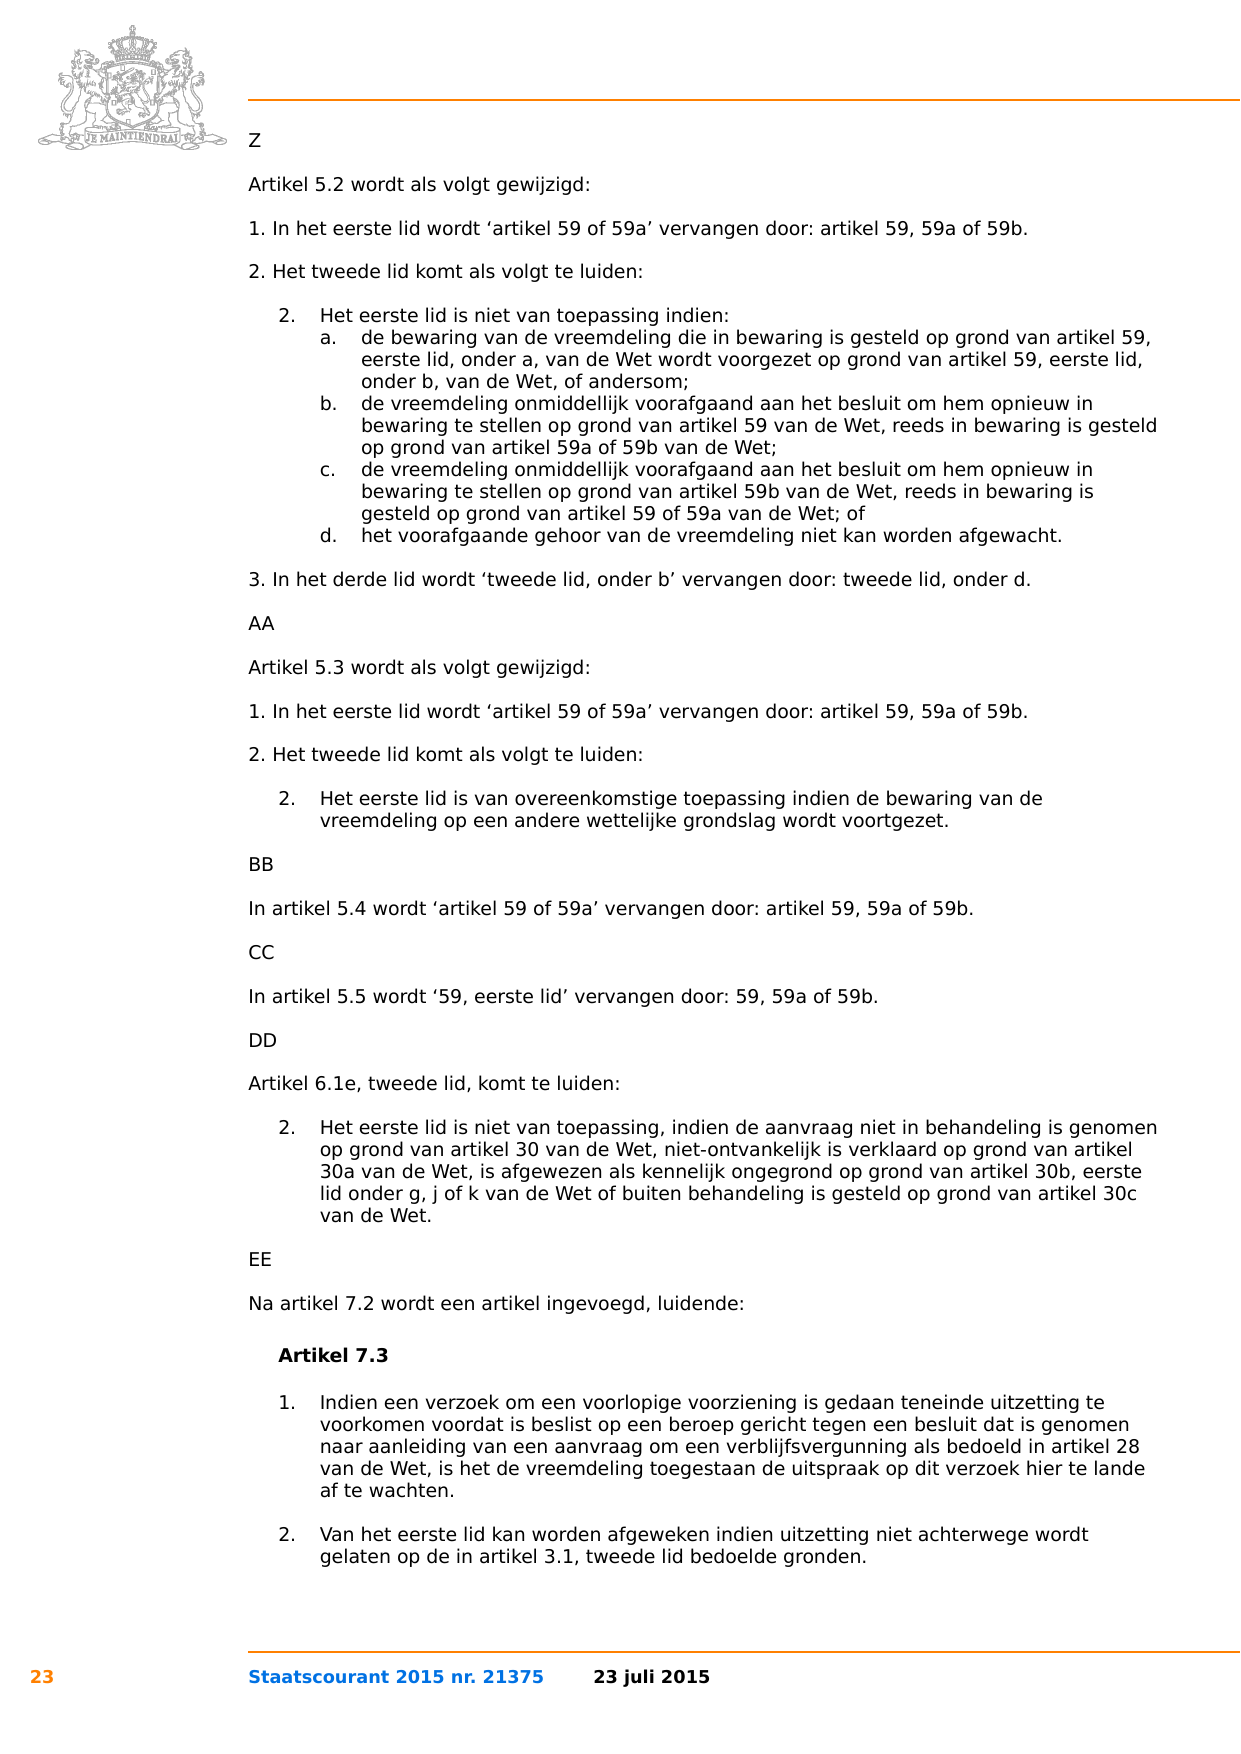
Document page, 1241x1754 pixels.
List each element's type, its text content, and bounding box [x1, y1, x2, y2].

text 1. Indien een verzoek om een voorlopige voorziening is gedaan teneinde uitzetting te voorkomen voordat is beslist op een beroep gericht tegen een besluit dat is genomen naar aanleiding van een aanvraag om een verblijfsvergunning als bedoeld in artikel 28 van de Wet, is het de vreemdeling toegestaan de uitspraak op dit verzoek hier te lande af te wachten. [278, 1392, 1163, 1502]
text In artikel 5.4 wordt ‘artikel 59 of 59a’ vervangen door: artikel 59, 59a of 59b. [248, 898, 1163, 920]
text 2. Het eerste lid is niet van toepassing indien: [278, 305, 1163, 327]
text c. de vreemdeling onmiddellijk voorafgaand aan het besluit om hem opnieuw in bewaring te stellen op grond van artikel 59b van de Wet, reeds in bewaring is gesteld op grond van artikel 59 of 59a van de Wet; of [319, 459, 1163, 525]
picture [38, 25, 227, 150]
text 2. Het tweede lid komt als volgt te luiden: [248, 744, 1163, 766]
text Artikel 5.2 wordt als volgt gewijzigd: [248, 174, 1163, 196]
text AA [248, 613, 1163, 635]
text 2. Het eerste lid is niet van toepassing, indien de aanvraag niet in behandeling is genomen op grond van artikel 30 van de Wet, niet-ontvankelijk is verklaard op grond van artikel 30a van de Wet, is afgewezen als kennelijk ongegrond op grond van artikel 30b, eerste lid onder g, j of k van de Wet of buiten behandeling is gesteld op grond van artikel 30c van de Wet. [278, 1117, 1163, 1227]
text 2. Van het eerste lid kan worden afgeweken indien uitzetting niet achterwege wordt gelaten op de in artikel 3.1, tweede lid bedoelde gronden. [278, 1523, 1163, 1567]
text EE [248, 1249, 1163, 1271]
subtitle Artikel 7.3 [278, 1345, 1163, 1367]
text d. het voorafgaande gehoor van de vreemdeling niet kan worden afgewacht. [319, 525, 1163, 547]
text Na artikel 7.2 wordt een artikel ingevoegd, luidende: [248, 1293, 1163, 1315]
text a. de bewaring van de vreemdeling die in bewaring is gesteld op grond van artikel 59, eerste lid, onder a, van de Wet wordt voorgezet op grond van artikel 59, eerste lid, onder b, van de Wet, of andersom; [319, 327, 1163, 393]
text 2. Het eerste lid is van overeenkomstige toepassing indien de bewaring van de vreemdeling op een andere wettelijke grondslag wordt voortgezet. [278, 788, 1163, 832]
text 1. In het eerste lid wordt ‘artikel 59 of 59a’ vervangen door: artikel 59, 59a of 59b. [248, 701, 1163, 722]
text 2. Het tweede lid komt als volgt te luiden: [248, 261, 1163, 283]
text b. de vreemdeling onmiddellijk voorafgaand aan het besluit om hem opnieuw in bewaring te stellen op grond van artikel 59 van de Wet, reeds in bewaring is gesteld op grond van artikel 59a of 59b van de Wet; [319, 393, 1163, 459]
text Z [248, 130, 1163, 152]
text 1. In het eerste lid wordt ‘artikel 59 of 59a’ vervangen door: artikel 59, 59a of 59b. [248, 218, 1163, 239]
text CC [248, 942, 1163, 964]
text 3. In het derde lid wordt ‘tweede lid, onder b’ vervangen door: tweede lid, onder d. [248, 569, 1163, 591]
text Artikel 5.3 wordt als volgt gewijzigd: [248, 657, 1163, 679]
text In artikel 5.5 wordt ‘59, eerste lid’ vervangen door: 59, 59a of 59b. [248, 986, 1163, 1008]
text DD [248, 1029, 1163, 1051]
text Artikel 6.1e, tweede lid, komt te luiden: [248, 1073, 1163, 1095]
text BB [248, 854, 1163, 876]
